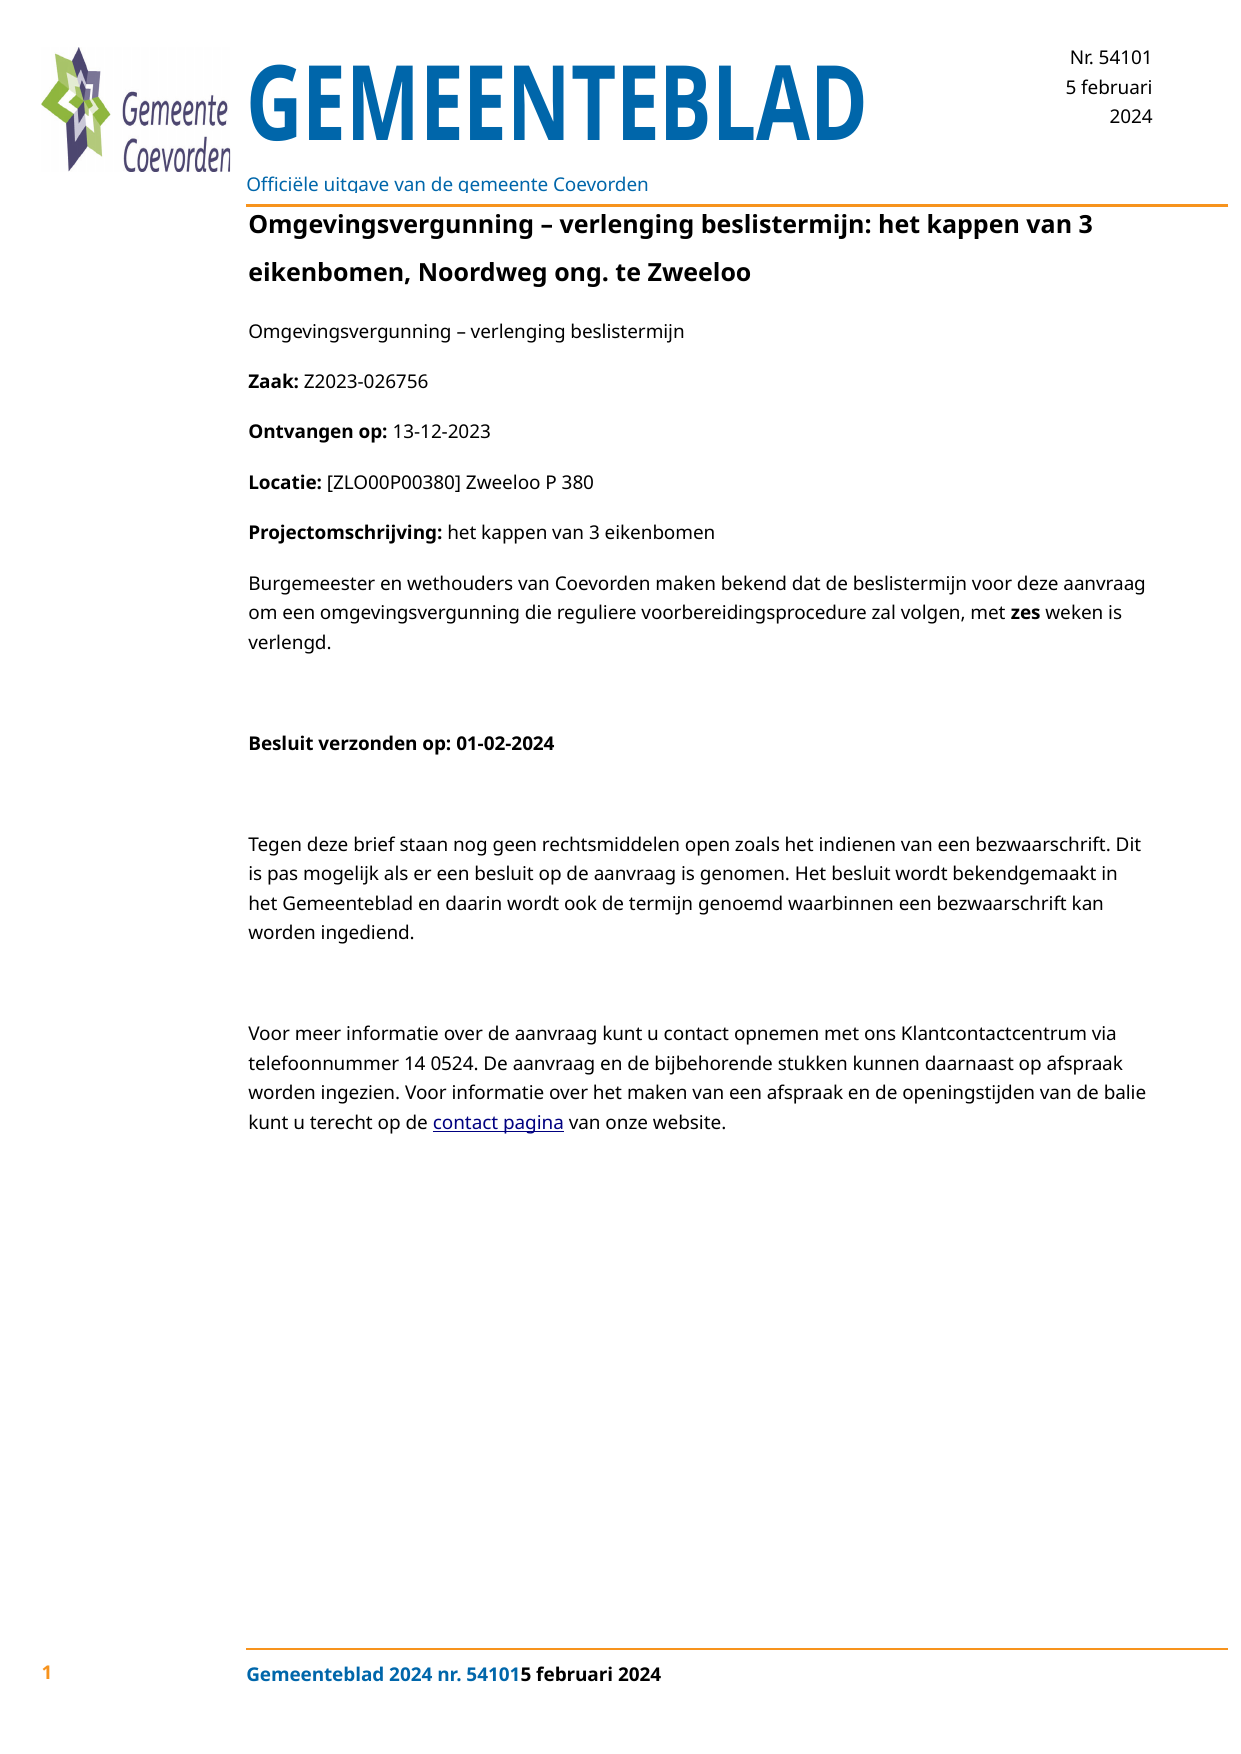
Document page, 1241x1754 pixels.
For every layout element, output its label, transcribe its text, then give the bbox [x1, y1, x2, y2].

text Omgevingsvergunning – verlenging beslistermijn: het kappen van 3 eikenbomen, Noordweg ong. te Zweeloo [248, 207, 1152, 288]
text Locatie: [ZLO00P00380] Zweeloo P 380 [248, 469, 1152, 495]
text Besluit verzonden op: 01-02-2024 [248, 730, 1152, 756]
text Omgevingsvergunning – verlenging beslistermijn [248, 318, 1152, 344]
text Tegen deze brief staan nog geen rechtsmiddelen open zoals het indienen van een bezwaarschrift. Dit is pas mogelijk als er een besluit op de aanvraag is genomen. Het besluit wordt bekendgemaakt in het Gemeenteblad en daarin wordt ook de termijn genoemd waarbinnen een bezwaarschrift kan worden ingediend. [248, 831, 1152, 945]
text Projectomschrijving: het kappen van 3 eikenbomen [248, 519, 1152, 545]
text Ontvangen op: 13-12-2023 [248, 419, 1152, 444]
text Burgemeester en wethouders van Coevorden maken bekend dat de beslistermijn voor deze aanvraag om een omgevingsvergunning die reguliere voorbereidingsprocedure zal volgen, met zes weken is verlengd. [248, 570, 1152, 655]
text Zaak: Z2023-026756 [248, 368, 1152, 394]
picture [41, 47, 231, 172]
text Voor meer informatie over de aanvraag kunt u contact opnemen met ons Klantcontactcentrum via telefoonnummer 14 0524. De aanvraag en de bijbehorende stukken kunnen daarnaast op afspraak worden ingezien. Voor informatie over het maken van een afspraak en de openingstijden van de balie kunt u terecht op de contact pagina van onze website. [248, 1020, 1152, 1135]
